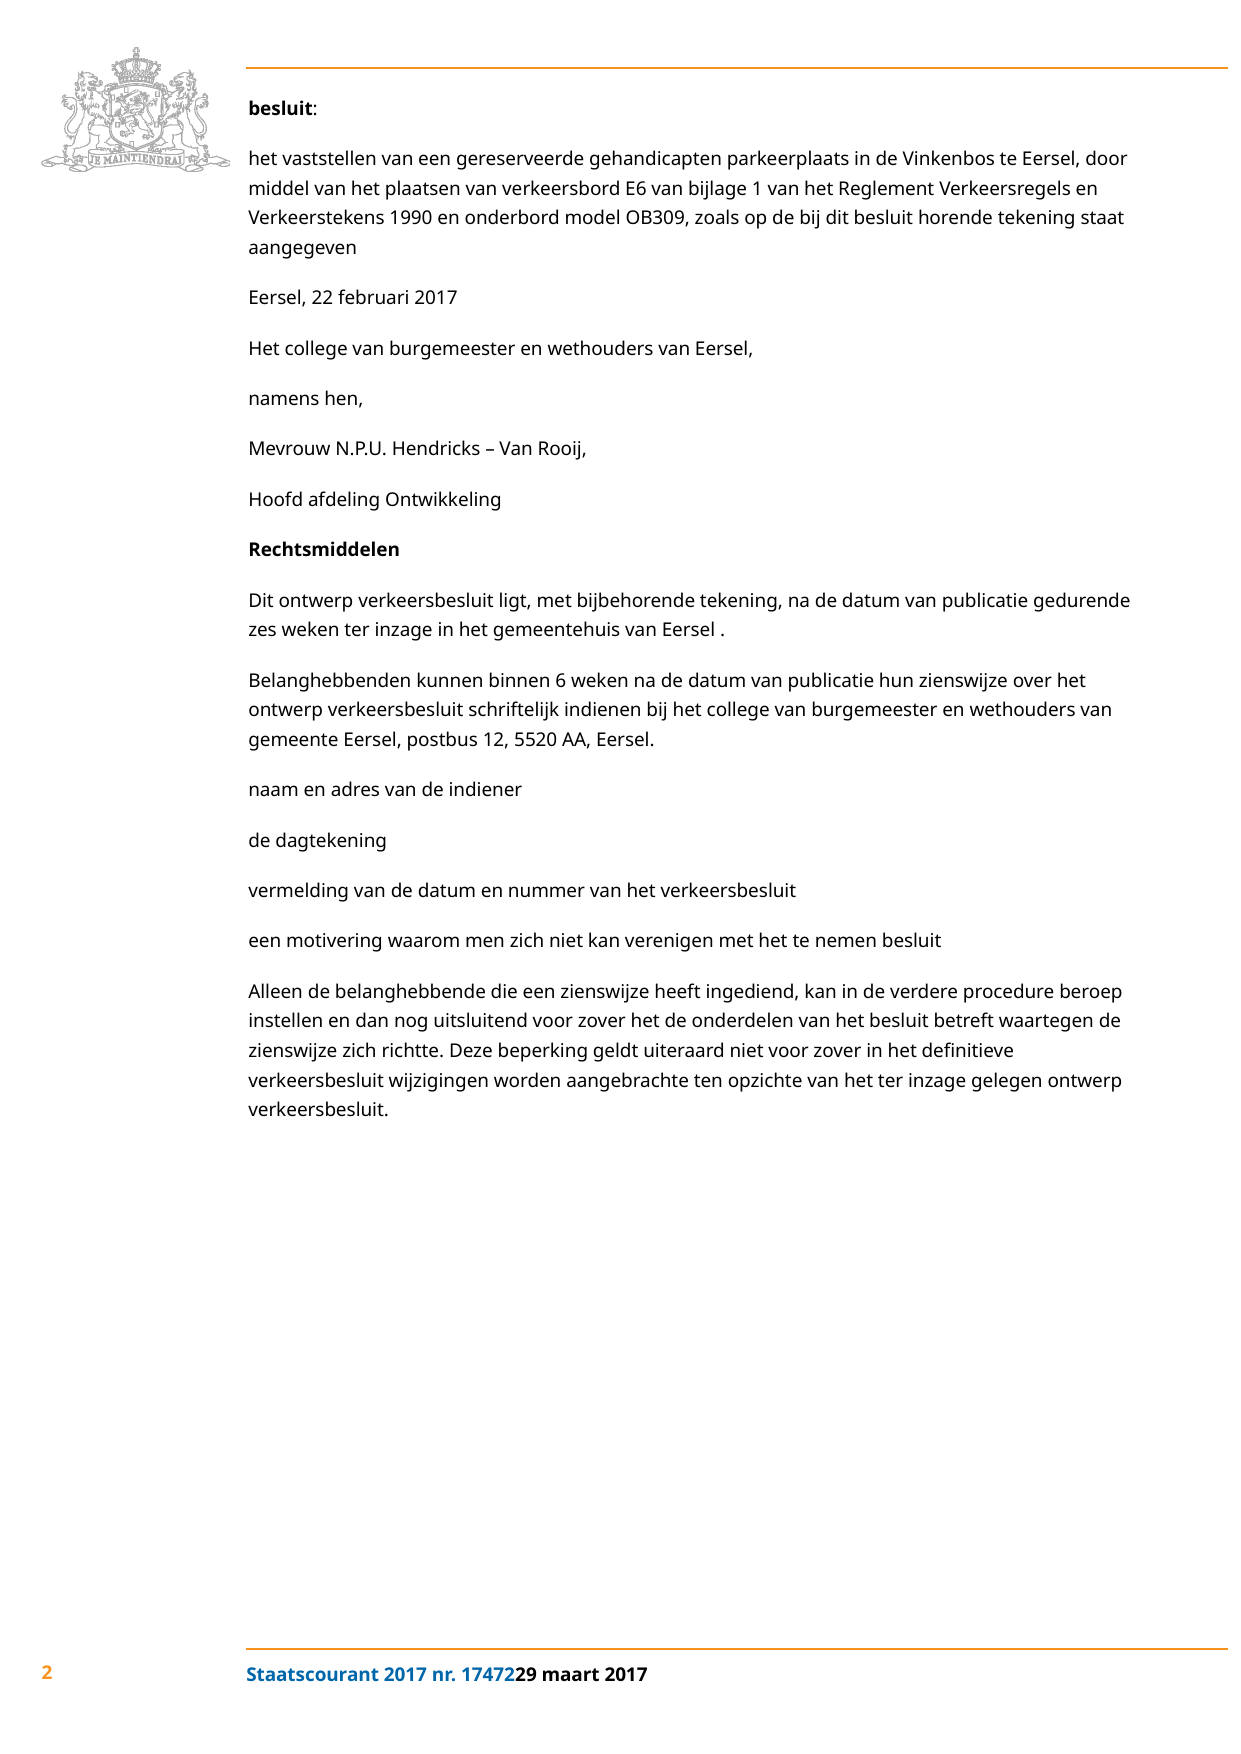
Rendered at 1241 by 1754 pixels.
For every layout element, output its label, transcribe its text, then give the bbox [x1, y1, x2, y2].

text het vaststellen van een gereserveerde gehandicapten parkeerplaats in de Vinkenbos te Eersel, door middel van het plaatsen van verkeersbord E6 van bijlage 1 van het Reglement Verkeersregels en Verkeerstekens 1990 en onderbord model OB309, zoals op de bij dit besluit horende tekening staat aangegeven [248, 145, 1152, 260]
text namens hen, [248, 385, 1152, 411]
text besluit: [248, 95, 1152, 121]
text naam en adres van de indiener [248, 776, 1152, 802]
text vermelding van de datum en nummer van het verkeersbesluit [248, 877, 1152, 903]
text Het college van burgemeester en wethouders van Eersel, [248, 335, 1152, 361]
text Rechtsmiddelen [248, 536, 1152, 562]
text Hoofd afdeling Ontwikkeling [248, 486, 1152, 512]
text een motivering waarom men zich niet kan verenigen met het te nemen besluit [248, 928, 1152, 953]
text Alleen de belanghebbende die een zienswijze heeft ingediend, kan in de verdere procedure beroep instellen en dan nog uitsluitend voor zover het de onderdelen van het besluit betreft waartegen de zienswijze zich richtte. Deze beperking geldt uiteraard niet voor zover in het definitieve verkeersbesluit wijzigingen worden aangebrachte ten opzichte van het ter inzage gelegen ontwerp verkeersbesluit. [248, 978, 1152, 1122]
picture [41, 47, 231, 172]
text Belanghebbenden kunnen binnen 6 weken na de datum van publicatie hun zienswijze over het ontwerp verkeersbesluit schriftelijk indienen bij het college van burgemeester en wethouders van gemeente Eersel, postbus 12, 5520 AA, Eersel. [248, 667, 1152, 752]
text de dagtekening [248, 827, 1152, 853]
text Mevrouw N.P.U. Hendricks – Van Rooij, [248, 436, 1152, 461]
text Eersel, 22 februari 2017 [248, 284, 1152, 310]
text Dit ontwerp verkeersbesluit ligt, met bijbehorende tekening, na de datum van publicatie gedurende zes weken ter inzage in het gemeentehuis van Eersel . [248, 587, 1152, 642]
